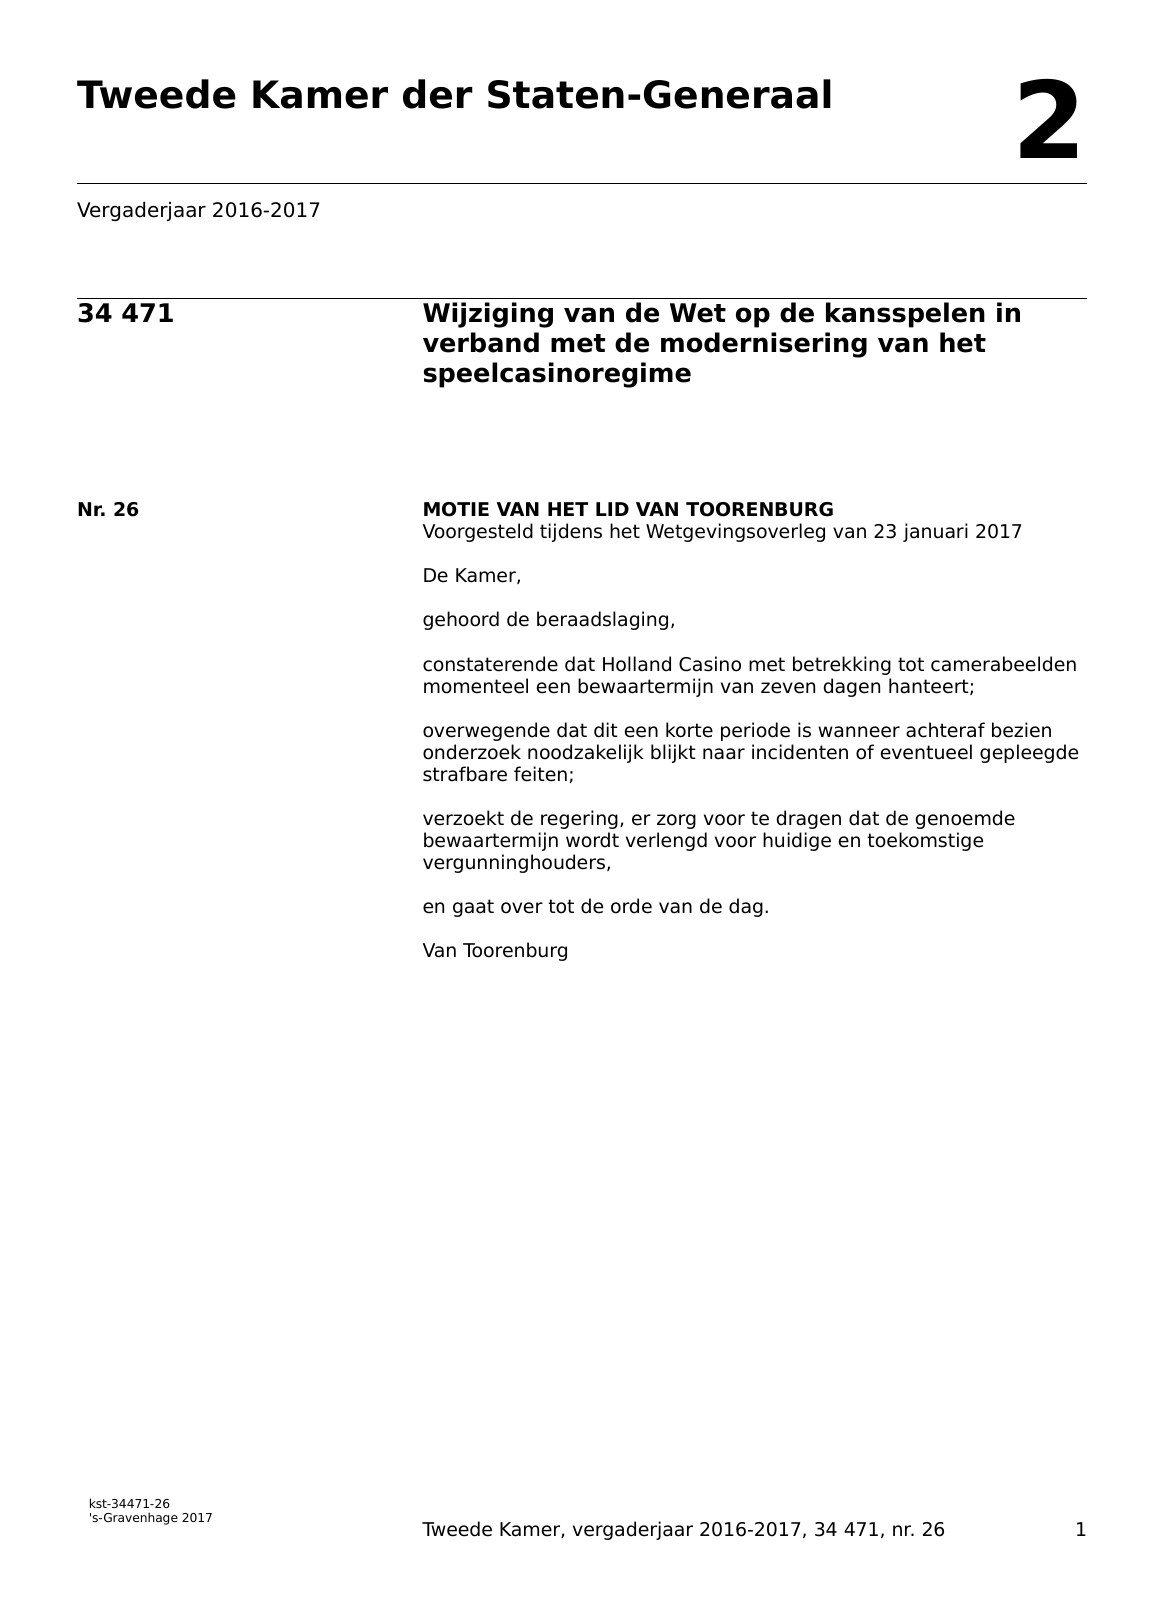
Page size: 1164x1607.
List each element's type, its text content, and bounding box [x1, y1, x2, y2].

table_header Tweede Kamer der Staten-Generaal [77, 59, 886, 183]
text en gaat over tot de orde van de dag. [422, 896, 1087, 918]
text constaterende dat Holland Casino met betrekking tot camerabeelden momenteel een bewaartermijn van zeven dagen hanteert; [422, 653, 1087, 697]
text De Kamer, [422, 565, 1087, 587]
text Van Toorenburg [422, 940, 1087, 962]
text 's-Gravenhage 2017 [88, 1511, 323, 1525]
text kst-34471-26 [88, 1497, 323, 1511]
text gehoord de beraadslaging, [422, 609, 1087, 631]
subtitle 34 471 Wijziging van de Wet op de kansspelen in verband met de modernisering van het speelcasinoregime [77, 299, 1087, 388]
text Voorgesteld tijdens het Wetgevingsoverleg van 23 januari 2017 [422, 521, 1087, 543]
text verzoekt de regering, er zorg voor te dragen dat de genoemde bewaartermijn wordt verlengd voor huidige en toekomstige vergunninghouders, [422, 808, 1087, 874]
subtitle Nr. 26 MOTIE VAN HET LID VAN TOORENBURG [77, 499, 1087, 521]
table_cell Vergaderjaar 2016-2017 [77, 184, 1087, 298]
text overwegende dat dit een korte periode is wanneer achteraf bezien onderzoek noodzakelijk blijkt naar incidenten of eventueel gepleegde strafbare feiten; [422, 720, 1087, 786]
table_header 2 [886, 59, 1087, 183]
